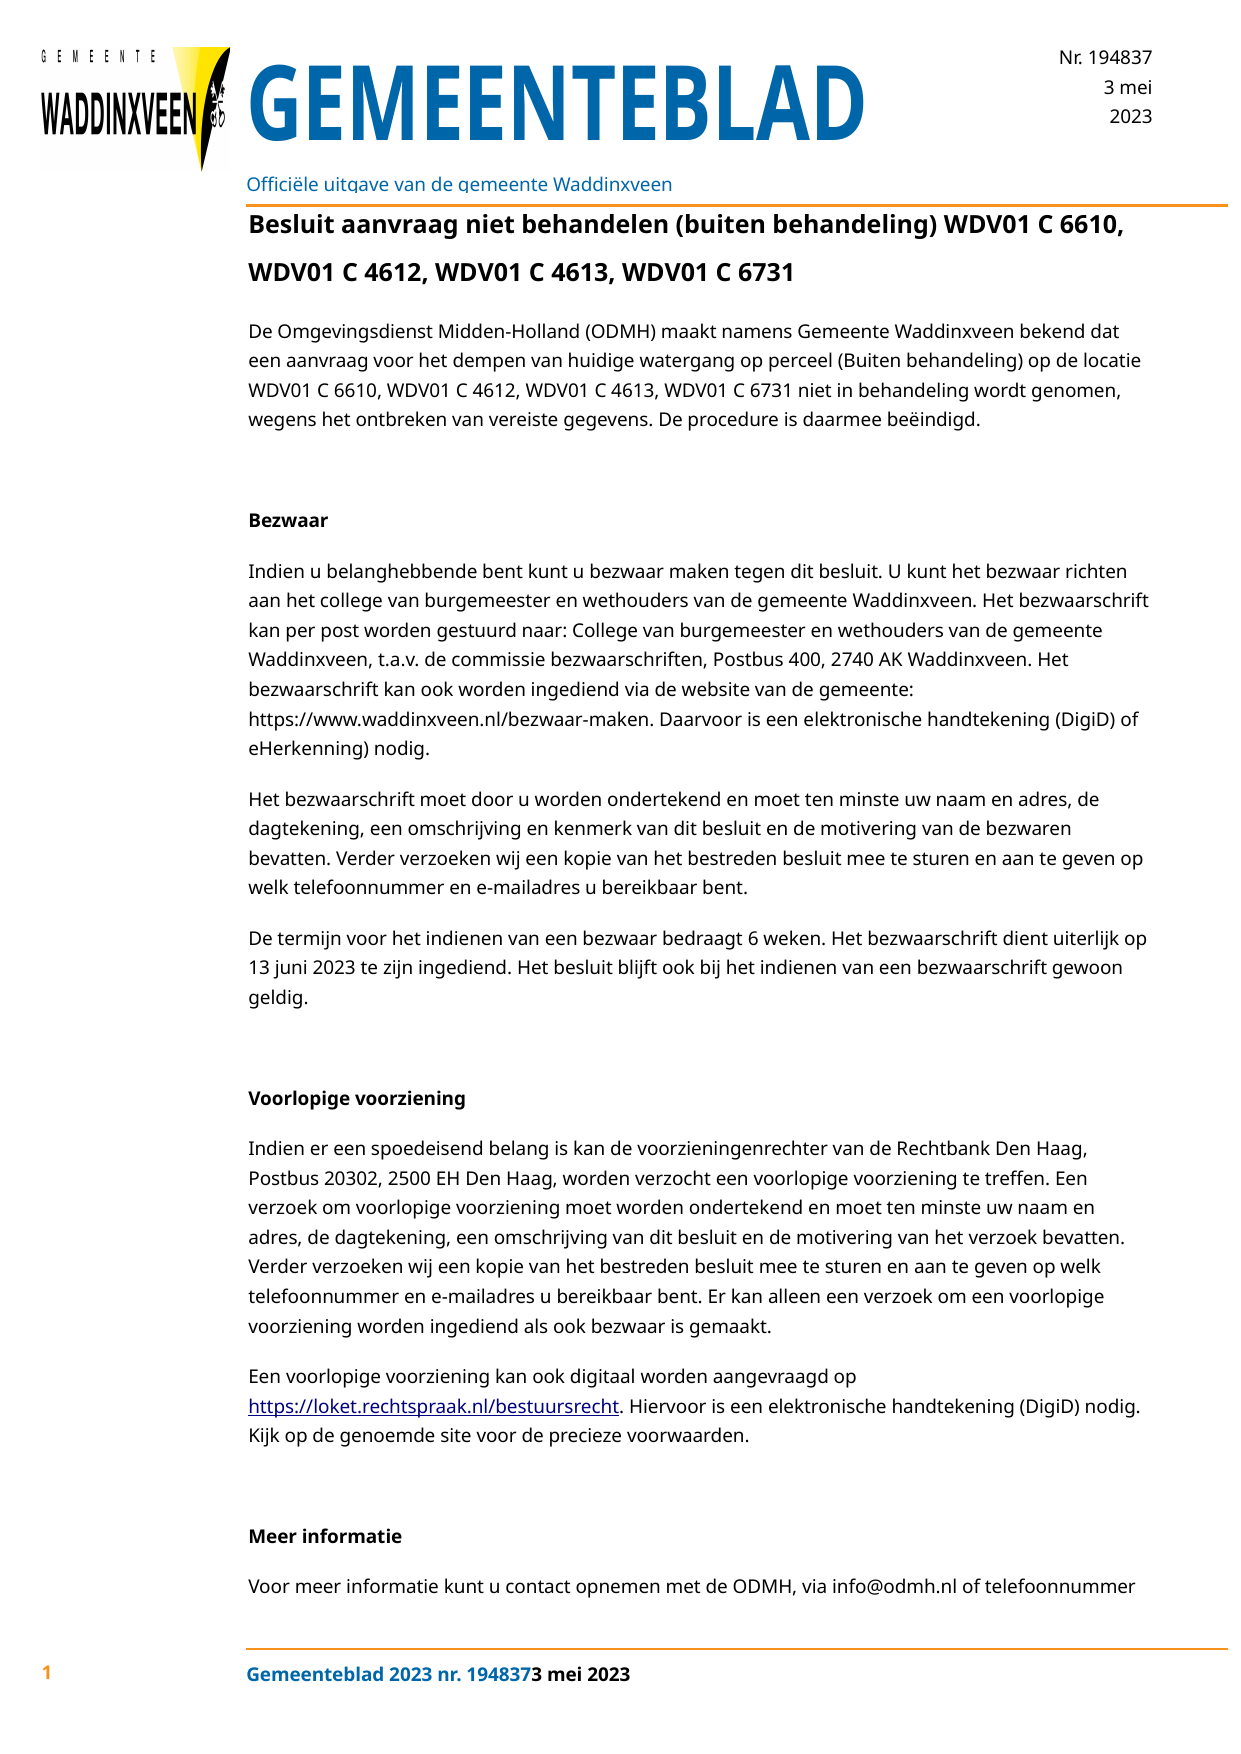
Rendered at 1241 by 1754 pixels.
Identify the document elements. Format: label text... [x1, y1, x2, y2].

text Voorlopige voorziening [248, 1085, 1152, 1111]
text Indien u belanghebbende bent kunt u bezwaar maken tegen dit besluit. U kunt het bezwaar richten aan het college van burgemeester en wethouders van de gemeente Waddinxveen. Het bezwaarschrift kan per post worden gestuurd naar: College van burgemeester en wethouders van de gemeente Waddinxveen, t.a.v. de commissie bezwaarschriften, Postbus 400, 2740 AK Waddinxveen. Het bezwaarschrift kan ook worden ingediend via de website van de gemeente: https://www.waddinxveen.nl/bezwaar-maken. Daarvoor is een elektronische handtekening (DigiD) of eHerkenning) nodig. [248, 558, 1152, 761]
text Meer informatie [248, 1523, 1152, 1549]
text Besluit aanvraag niet behandelen (buiten behandeling) WDV01 C 6610, WDV01 C 4612, WDV01 C 4613, WDV01 C 6731 [248, 207, 1152, 288]
text Indien er een spoedeisend belang is kan de voorzieningenrechter van de Rechtbank Den Haag, Postbus 20302, 2500 EH Den Haag, worden verzocht een voorlopige voorziening te treffen. Een verzoek om voorlopige voorziening moet worden ondertekend en moet ten minste uw naam en adres, de dagtekening, een omschrijving van dit besluit en de motivering van het verzoek bevatten. Verder verzoeken wij een kopie van het bestreden besluit mee te sturen en aan te geven op welk telefoonnummer en e-mailadres u bereikbaar bent. Er kan alleen een verzoek om een voorlopige voorziening worden ingediend als ook bezwaar is gemaakt. [248, 1135, 1152, 1339]
text Het bezwaarschrift moet door u worden ondertekend en moet ten minste uw naam en adres, de dagtekening, een omschrijving en kenmerk van dit besluit en de motivering van de bezwaren bevatten. Verder verzoeken wij een kopie van het bestreden besluit mee te sturen en aan te geven op welk telefoonnummer en e-mailadres u bereikbaar bent. [248, 786, 1152, 900]
text Een voorlopige voorziening kan ook digitaal worden aangevraagd op https://loket.rechtspraak.nl/bestuursrecht. Hiervoor is een elektronische handtekening (DigiD) nodig. Kijk op de genoemde site voor de precieze voorwaarden. [248, 1363, 1152, 1448]
text Bezwaar [248, 507, 1152, 533]
text De Omgevingsdienst Midden-Holland (ODMH) maakt namens Gemeente Waddinxveen bekend dat een aanvraag voor het dempen van huidige watergang op perceel (Buiten behandeling) op de locatie WDV01 C 6610, WDV01 C 4612, WDV01 C 4613, WDV01 C 6731 niet in behandeling wordt genomen, wegens het ontbreken van vereiste gegevens. De procedure is daarmee beëindigd. [248, 318, 1152, 432]
picture [41, 47, 231, 172]
text De termijn voor het indienen van een bezwaar bedraagt 6 weken. Het bezwaarschrift dient uiterlijk op 13 juni 2023 te zijn ingediend. Het besluit blijft ook bij het indienen van een bezwaarschrift gewoon geldig. [248, 925, 1152, 1010]
text Voor meer informatie kunt u contact opnemen met de ODMH, via info@odmh.nl of telefoonnummer [248, 1574, 1152, 1599]
